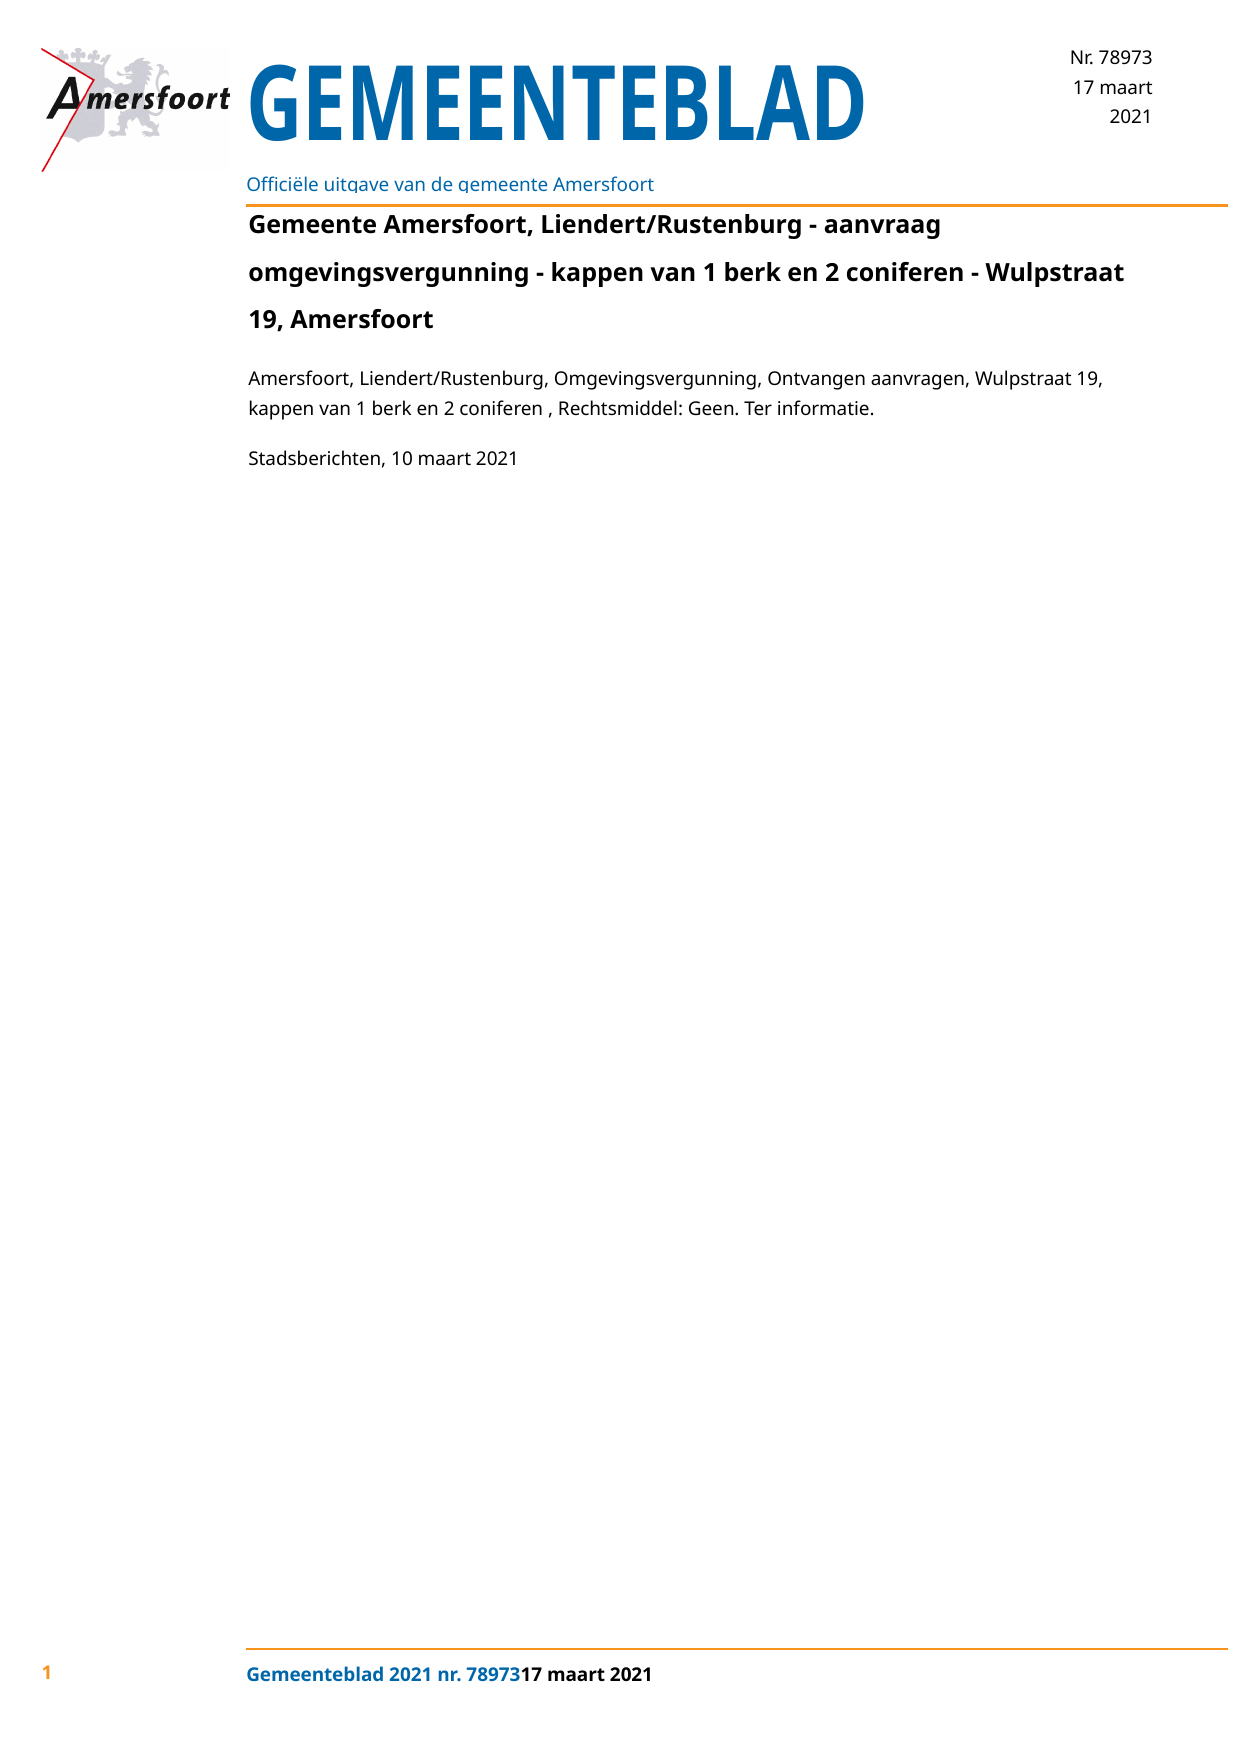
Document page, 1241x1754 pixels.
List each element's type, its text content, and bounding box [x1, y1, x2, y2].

text Gemeente Amersfoort, Liendert/Rustenburg - aanvraag omgevingsvergunning - kappen van 1 berk en 2 coniferen - Wulpstraat 19, Amersfoort [248, 207, 1152, 336]
text Amersfoort, Liendert/Rustenburg, Omgevingsvergunning, Ontvangen aanvragen, Wulpstraat 19, kappen van 1 berk en 2 coniferen , Rechtsmiddel: Geen. Ter informatie. [248, 366, 1152, 421]
text Stadsberichten, 10 maart 2021 [248, 446, 1152, 471]
picture [41, 47, 231, 172]
